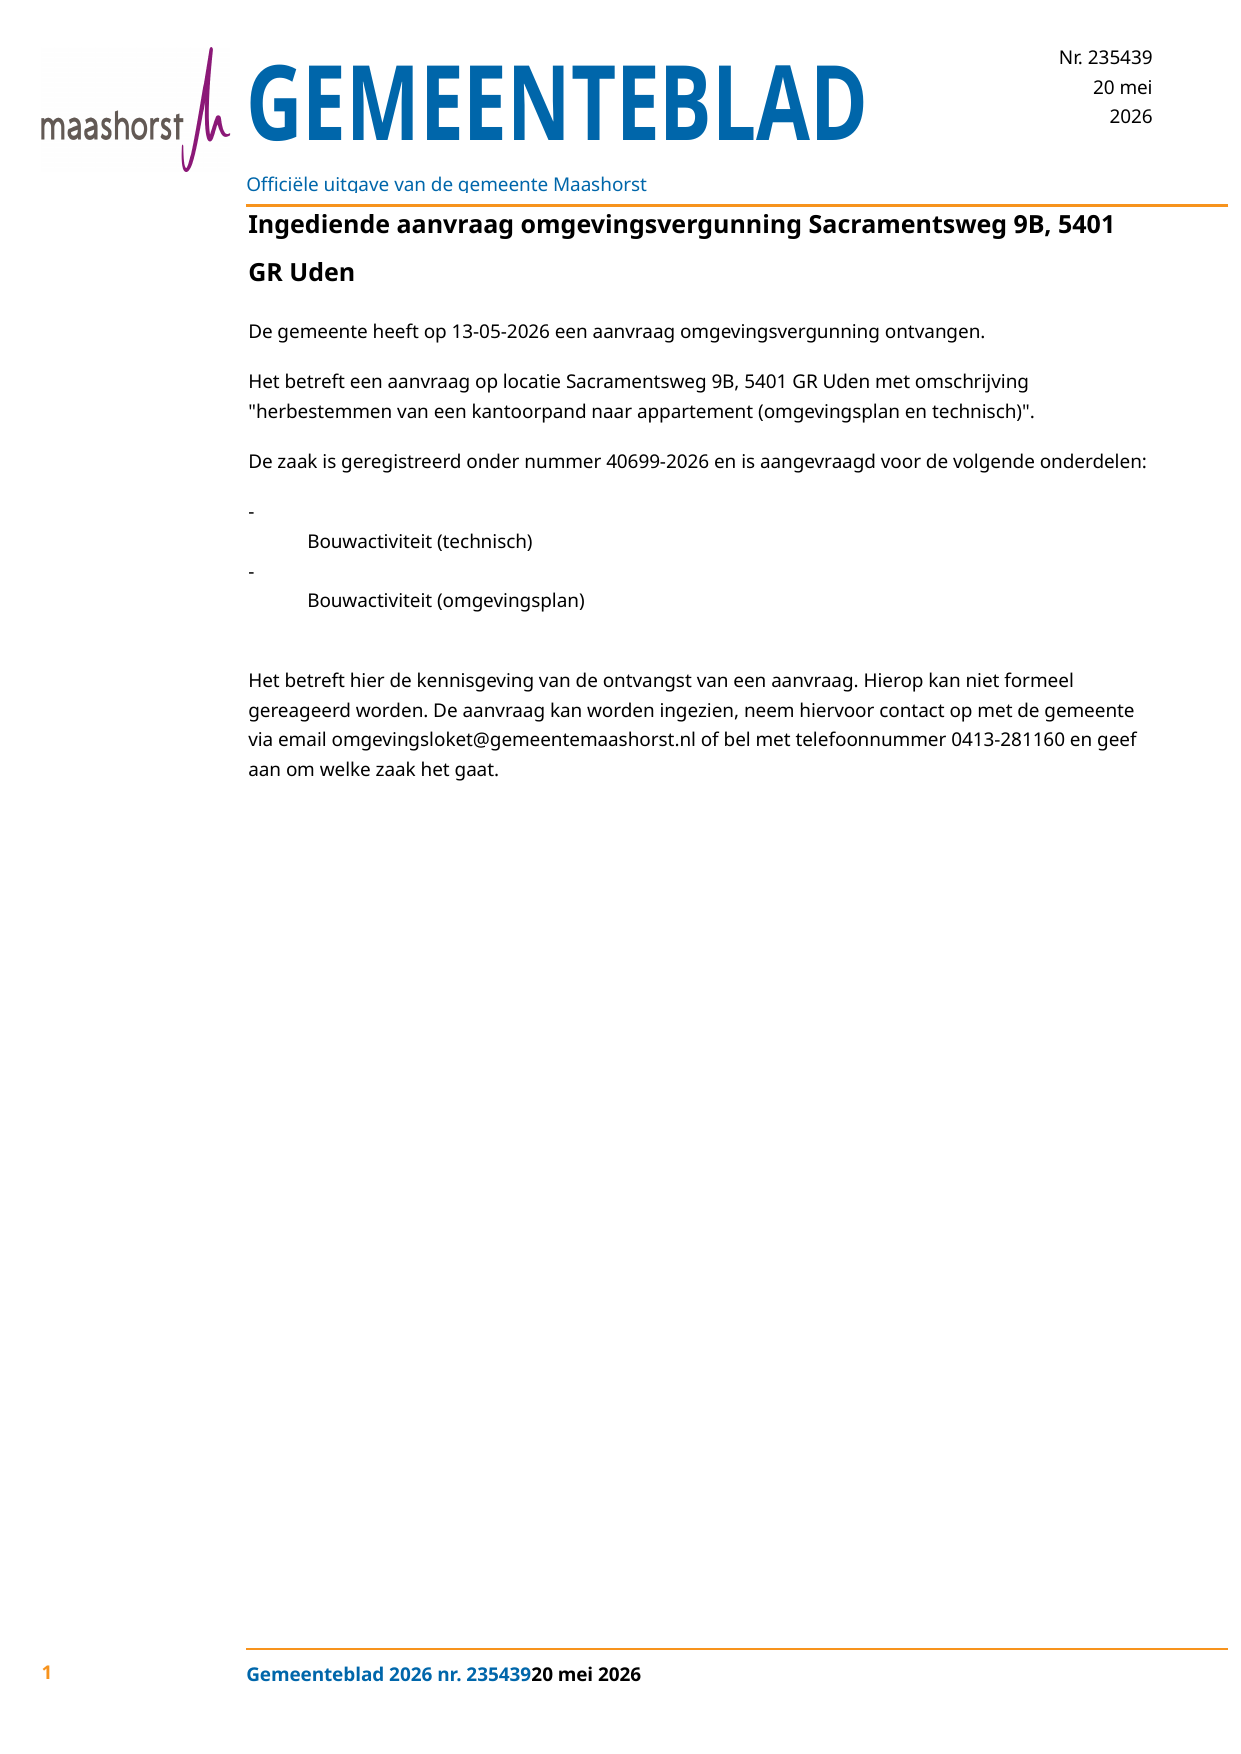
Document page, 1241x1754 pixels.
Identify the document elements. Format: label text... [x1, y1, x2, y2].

text De gemeente heeft op 13-05-2026 een aanvraag omgevingsvergunning ontvangen. [248, 318, 1152, 344]
text Ingediende aanvraag omgevingsvergunning Sacramentsweg 9B, 5401 GR Uden [248, 207, 1152, 288]
list Bouwactiviteit (technisch) [248, 528, 1152, 554]
text Het betreft een aanvraag op locatie Sacramentsweg 9B, 5401 GR Uden met omschrijving "herbestemmen van een kantoorpand naar appartement (omgevingsplan en technisch)". [248, 368, 1152, 424]
text De zaak is geregistreerd onder nummer 40699-2026 en is aangevraagd voor de volgende onderdelen: [248, 448, 1152, 474]
list Bouwactiviteit (omgevingsplan) [248, 587, 1152, 613]
picture [41, 47, 231, 172]
text Het betreft hier de kennisgeving van de ontvangst van een aanvraag. Hierop kan niet formeel gereageerd worden. De aanvraag kan worden ingezien, neem hiervoor contact op met de gemeente via email omgevingsloket@gemeentemaashorst.nl of bel met telefoonnummer 0413-281160 en geef aan om welke zaak het gaat. [248, 667, 1152, 782]
